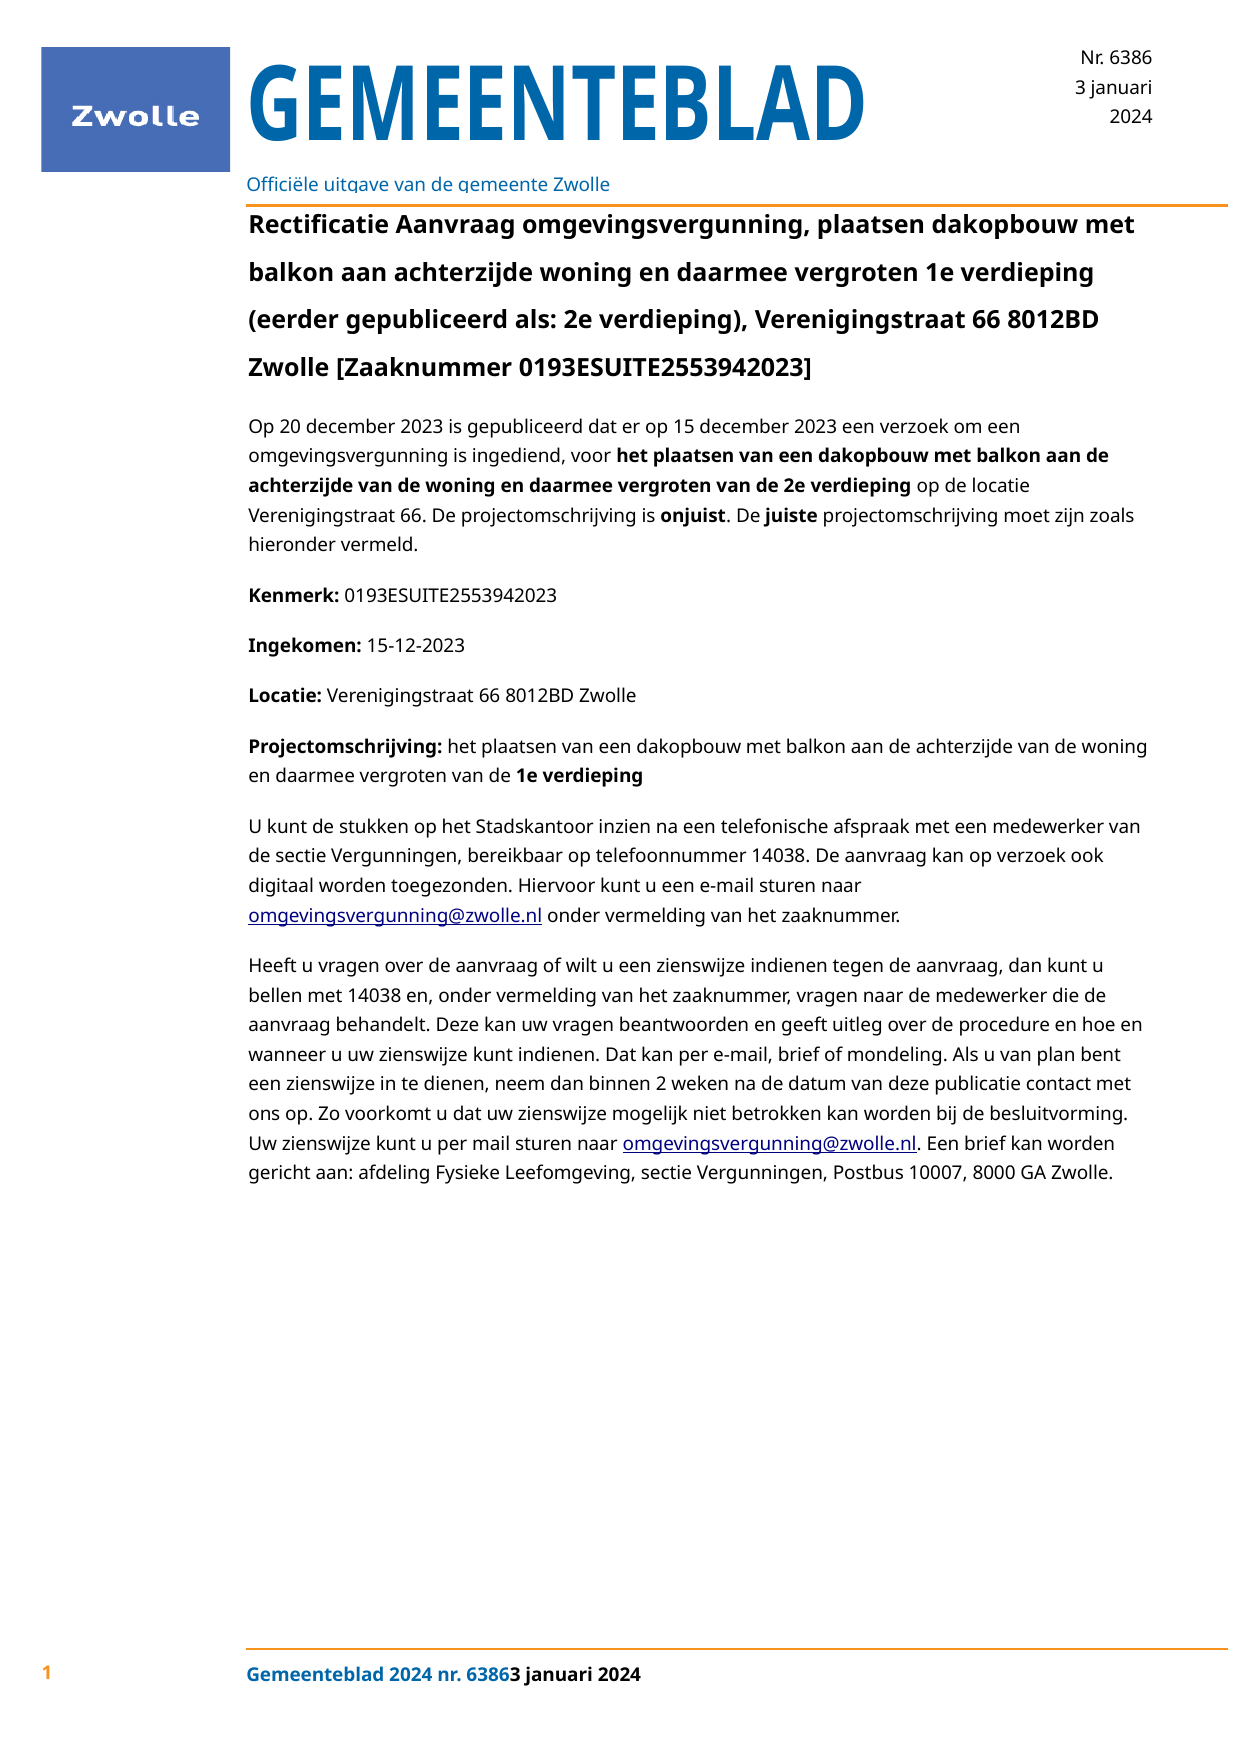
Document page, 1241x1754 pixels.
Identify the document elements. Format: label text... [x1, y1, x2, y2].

text Locatie: Verenigingstraat 66 8012BD Zwolle [248, 683, 1152, 708]
text Ingekomen: 15-12-2023 [248, 632, 1152, 658]
text Kenmerk: 0193ESUITE2553942023 [248, 582, 1152, 608]
text Op 20 december 2023 is gepubliceerd dat er op 15 december 2023 een verzoek om een omgevingsvergunning is ingediend, voor het plaatsen van een dakopbouw met balkon aan de achterzijde van de woning en daarmee vergroten van de 2e verdieping op de locatie Verenigingstraat 66. De projectomschrijving is onjuist. De juiste projectomschrijving moet zijn zoals hieronder vermeld. [248, 413, 1152, 557]
text Heeft u vragen over de aanvraag of wilt u een zienswijze indienen tegen de aanvraag, dan kunt u bellen met 14038 en, onder vermelding van het zaaknummer, vragen naar de medewerker die de aanvraag behandelt. Deze kan uw vragen beantwoorden en geeft uitleg over de procedure en hoe en wanneer u uw zienswijze kunt indienen. Dat kan per e-mail, brief of mondeling. Als u van plan bent een zienswijze in te dienen, neem dan binnen 2 weken na de datum van deze publicatie contact met ons op. Zo voorkomt u dat uw zienswijze mogelijk niet betrokken kan worden bij de besluitvorming. Uw zienswijze kunt u per mail sturen naar omgevingsvergunning@zwolle.nl. Een brief kan worden gericht aan: afdeling Fysieke Leefomgeving, sectie Vergunningen, Postbus 10007, 8000 GA Zwolle. [248, 952, 1152, 1185]
text Rectificatie Aanvraag omgevingsvergunning, plaatsen dakopbouw met balkon aan achterzijde woning en daarmee vergroten 1e verdieping (eerder gepubliceerd als: 2e verdieping), Verenigingstraat 66 8012BD Zwolle [Zaaknummer 0193ESUITE2553942023] [248, 207, 1152, 384]
picture [41, 47, 231, 172]
text Projectomschrijving: het plaatsen van een dakopbouw met balkon aan de achterzijde van de woning en daarmee vergroten van de 1e verdieping [248, 733, 1152, 788]
text U kunt de stukken op het Stadskantoor inzien na een telefonische afspraak met een medewerker van de sectie Vergunningen, bereikbaar op telefoonnummer 14038. De aanvraag kan op verzoek ook digitaal worden toegezonden. Hiervoor kunt u een e-mail sturen naar omgevingsvergunning@zwolle.nl onder vermelding van het zaaknummer. [248, 813, 1152, 928]
